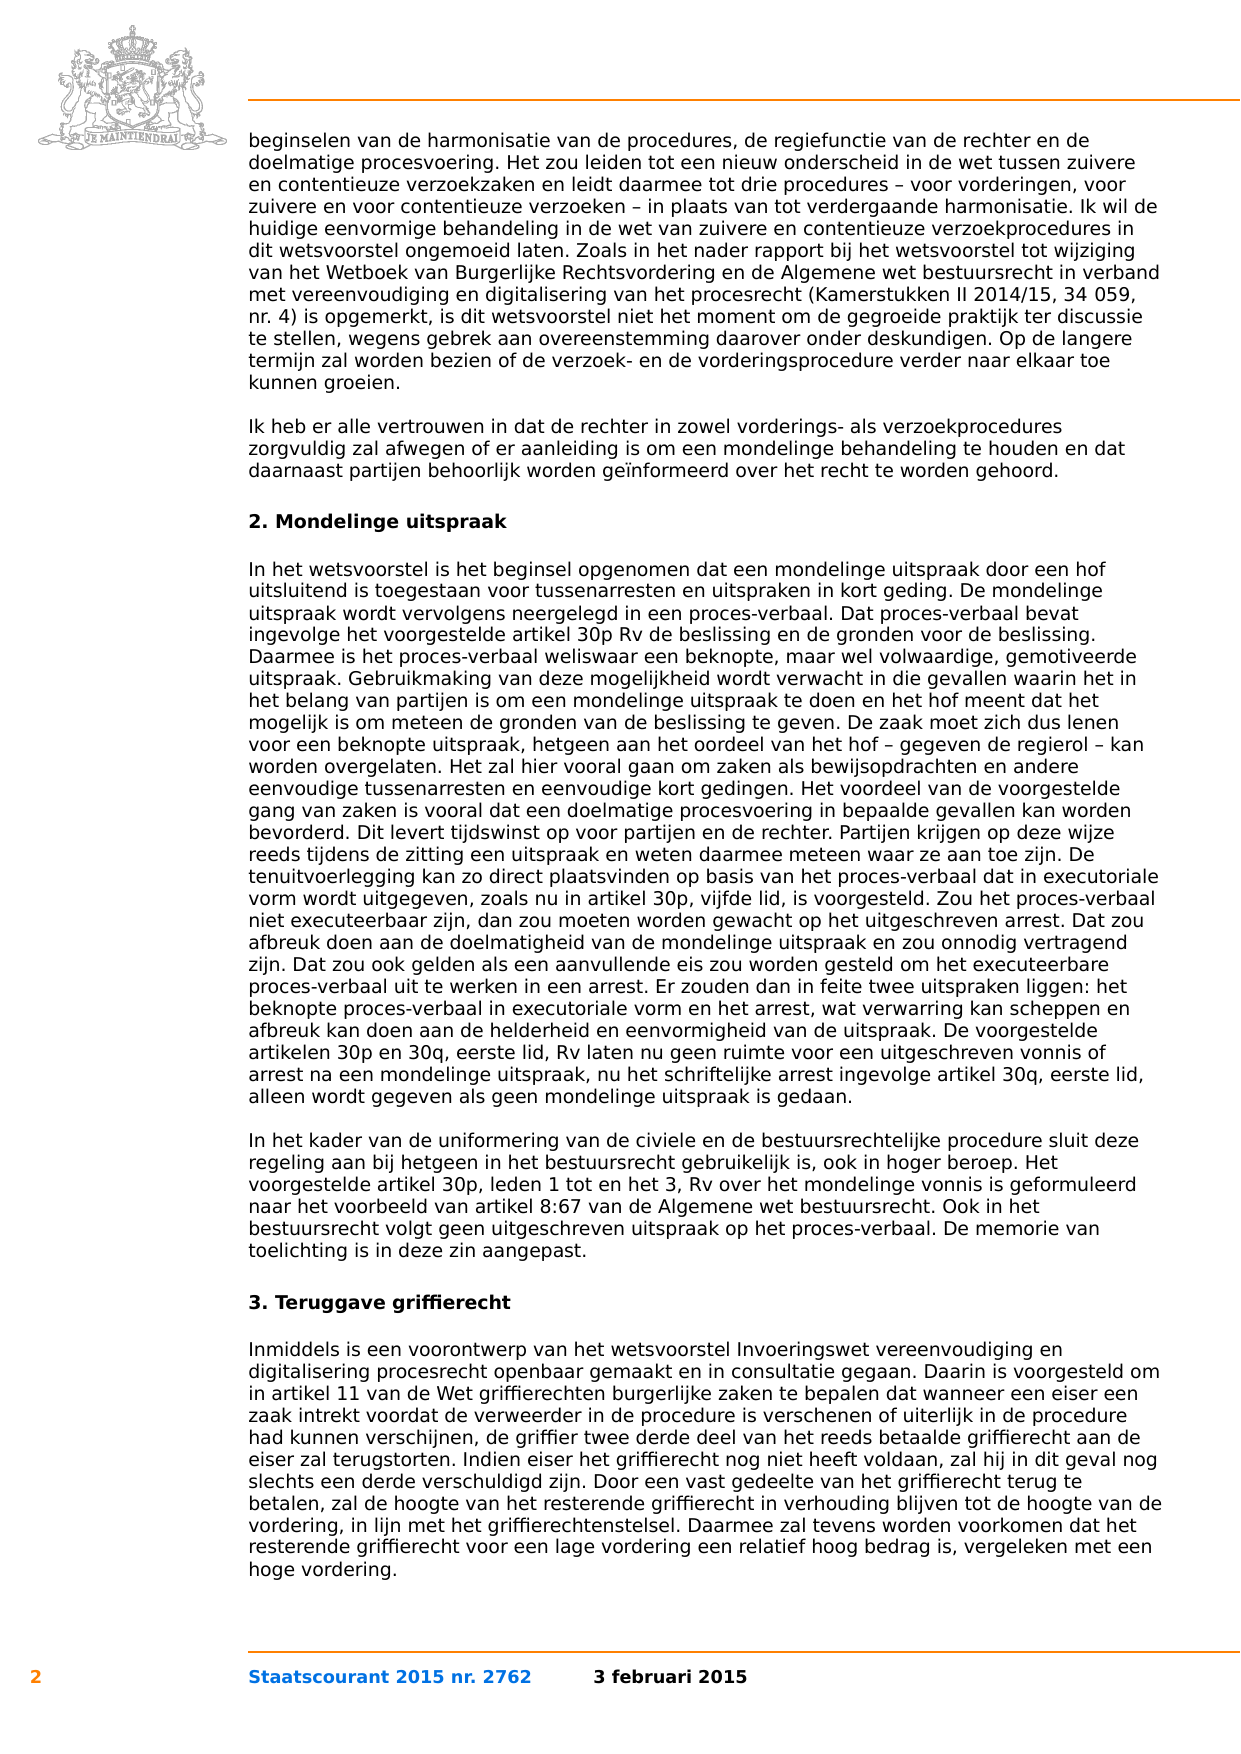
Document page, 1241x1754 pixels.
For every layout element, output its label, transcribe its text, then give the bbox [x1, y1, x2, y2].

picture [38, 25, 227, 150]
text beginselen van de harmonisatie van de procedures, de regiefunctie van de rechter en de doelmatige procesvoering. Het zou leiden tot een nieuw onderscheid in de wet tussen zuivere en contentieuze verzoekzaken en leidt daarmee tot drie procedures – voor vorderingen, voor zuivere en voor contentieuze verzoeken – in plaats van tot verdergaande harmonisatie. Ik wil de huidige eenvormige behandeling in de wet van zuivere en contentieuze verzoekprocedures in dit wetsvoorstel ongemoeid laten. Zoals in het nader rapport bij het wetsvoorstel tot wijziging van het Wetboek van Burgerlijke Rechtsvordering en de Algemene wet bestuursrecht in verband met vereenvoudiging en digitalisering van het procesrecht (Kamerstukken II 2014/15, 34 059, nr. 4) is opgemerkt, is dit wetsvoorstel niet het moment om de gegroeide praktijk ter discussie te stellen, wegens gebrek aan overeenstemming daarover onder deskundigen. Op de langere termijn zal worden bezien of de verzoek- en de vorderingsprocedure verder naar elkaar toe kunnen groeien. [248, 130, 1163, 394]
text In het kader van de uniformering van de civiele en de bestuursrechtelijke procedure sluit deze regeling aan bij hetgeen in het bestuursrecht gebruikelijk is, ook in hoger beroep. Het voorgestelde artikel 30p, leden 1 tot en het 3, Rv over het mondelinge vonnis is geformuleerd naar het voorbeeld van artikel 8:67 van de Algemene wet bestuursrecht. Ook in het bestuursrecht volgt geen uitgeschreven uitspraak op het proces-verbaal. De memorie van toelichting is in deze zin aangepast. [248, 1130, 1163, 1262]
text In het wetsvoorstel is het beginsel opgenomen dat een mondelinge uitspraak door een hof uitsluitend is toegestaan voor tussenarresten en uitspraken in kort geding. De mondelinge uitspraak wordt vervolgens neergelegd in een proces-verbaal. Dat proces-verbaal bevat ingevolge het voorgestelde artikel 30p Rv de beslissing en de gronden voor de beslissing. Daarmee is het proces-verbaal weliswaar een beknopte, maar wel volwaardige, gemotiveerde uitspraak. Gebruikmaking van deze mogelijkheid wordt verwacht in die gevallen waarin het in het belang van partijen is om een mondelinge uitspraak te doen en het hof meent dat het mogelijk is om meteen de gronden van de beslissing te geven. De zaak moet zich dus lenen voor een beknopte uitspraak, hetgeen aan het oordeel van het hof – gegeven de regierol – kan worden overgelaten. Het zal hier vooral gaan om zaken als bewijsopdrachten en andere eenvoudige tussenarresten en eenvoudige kort gedingen. Het voordeel van de voorgestelde gang van zaken is vooral dat een doelmatige procesvoering in bepaalde gevallen kan worden bevorderd. Dit levert tijdswinst op voor partijen en de rechter. Partijen krijgen op deze wijze reeds tijdens de zitting een uitspraak en weten daarmee meteen waar ze aan toe zijn. De tenuitvoerlegging kan zo direct plaatsvinden op basis van het proces-verbaal dat in executoriale vorm wordt uitgegeven, zoals nu in artikel 30p, vijfde lid, is voorgesteld. Zou het proces-verbaal niet executeerbaar zijn, dan zou moeten worden gewacht op het uitgeschreven arrest. Dat zou afbreuk doen aan de doelmatigheid van de mondelinge uitspraak en zou onnodig vertragend zijn. Dat zou ook gelden als een aanvullende eis zou worden gesteld om het executeerbare proces-verbaal uit te werken in een arrest. Er zouden dan in feite twee uitspraken liggen: het beknopte proces-verbaal in executoriale vorm en het arrest, wat verwarring kan scheppen en afbreuk kan doen aan de helderheid en eenvormigheid van de uitspraak. De voorgestelde artikelen 30p en 30q, eerste lid, Rv laten nu geen ruimte voor een uitgeschreven vonnis of arrest na een mondelinge uitspraak, nu het schriftelijke arrest ingevolge artikel 30q, eerste lid, alleen wordt gegeven als geen mondelinge uitspraak is gedaan. [248, 558, 1163, 1108]
subtitle 3. Teruggave griffierecht [248, 1292, 1163, 1314]
subtitle 2. Mondelinge uitspraak [248, 511, 1163, 533]
text Inmiddels is een voorontwerp van het wetsvoorstel Invoeringswet vereenvoudiging en digitalisering procesrecht openbaar gemaakt en in consultatie gegaan. Daarin is voorgesteld om in artikel 11 van de Wet griffierechten burgerlijke zaken te bepalen dat wanneer een eiser een zaak intrekt voordat de verweerder in de procedure is verschenen of uiterlijk in de procedure had kunnen verschijnen, de griffier twee derde deel van het reeds betaalde griffierecht aan de eiser zal terugstorten. Indien eiser het griffierecht nog niet heeft voldaan, zal hij in dit geval nog slechts een derde verschuldigd zijn. Door een vast gedeelte van het griffierecht terug te betalen, zal de hoogte van het resterende griffierecht in verhouding blijven tot de hoogte van de vordering, in lijn met het griffierechtenstelsel. Daarmee zal tevens worden voorkomen dat het resterende griffierecht voor een lage vordering een relatief hoog bedrag is, vergeleken met een hoge vordering. [248, 1339, 1163, 1580]
text Ik heb er alle vertrouwen in dat de rechter in zowel vorderings- als verzoekprocedures zorgvuldig zal afwegen of er aanleiding is om een mondelinge behandeling te houden en dat daarnaast partijen behoorlijk worden geïnformeerd over het recht te worden gehoord. [248, 416, 1163, 481]
